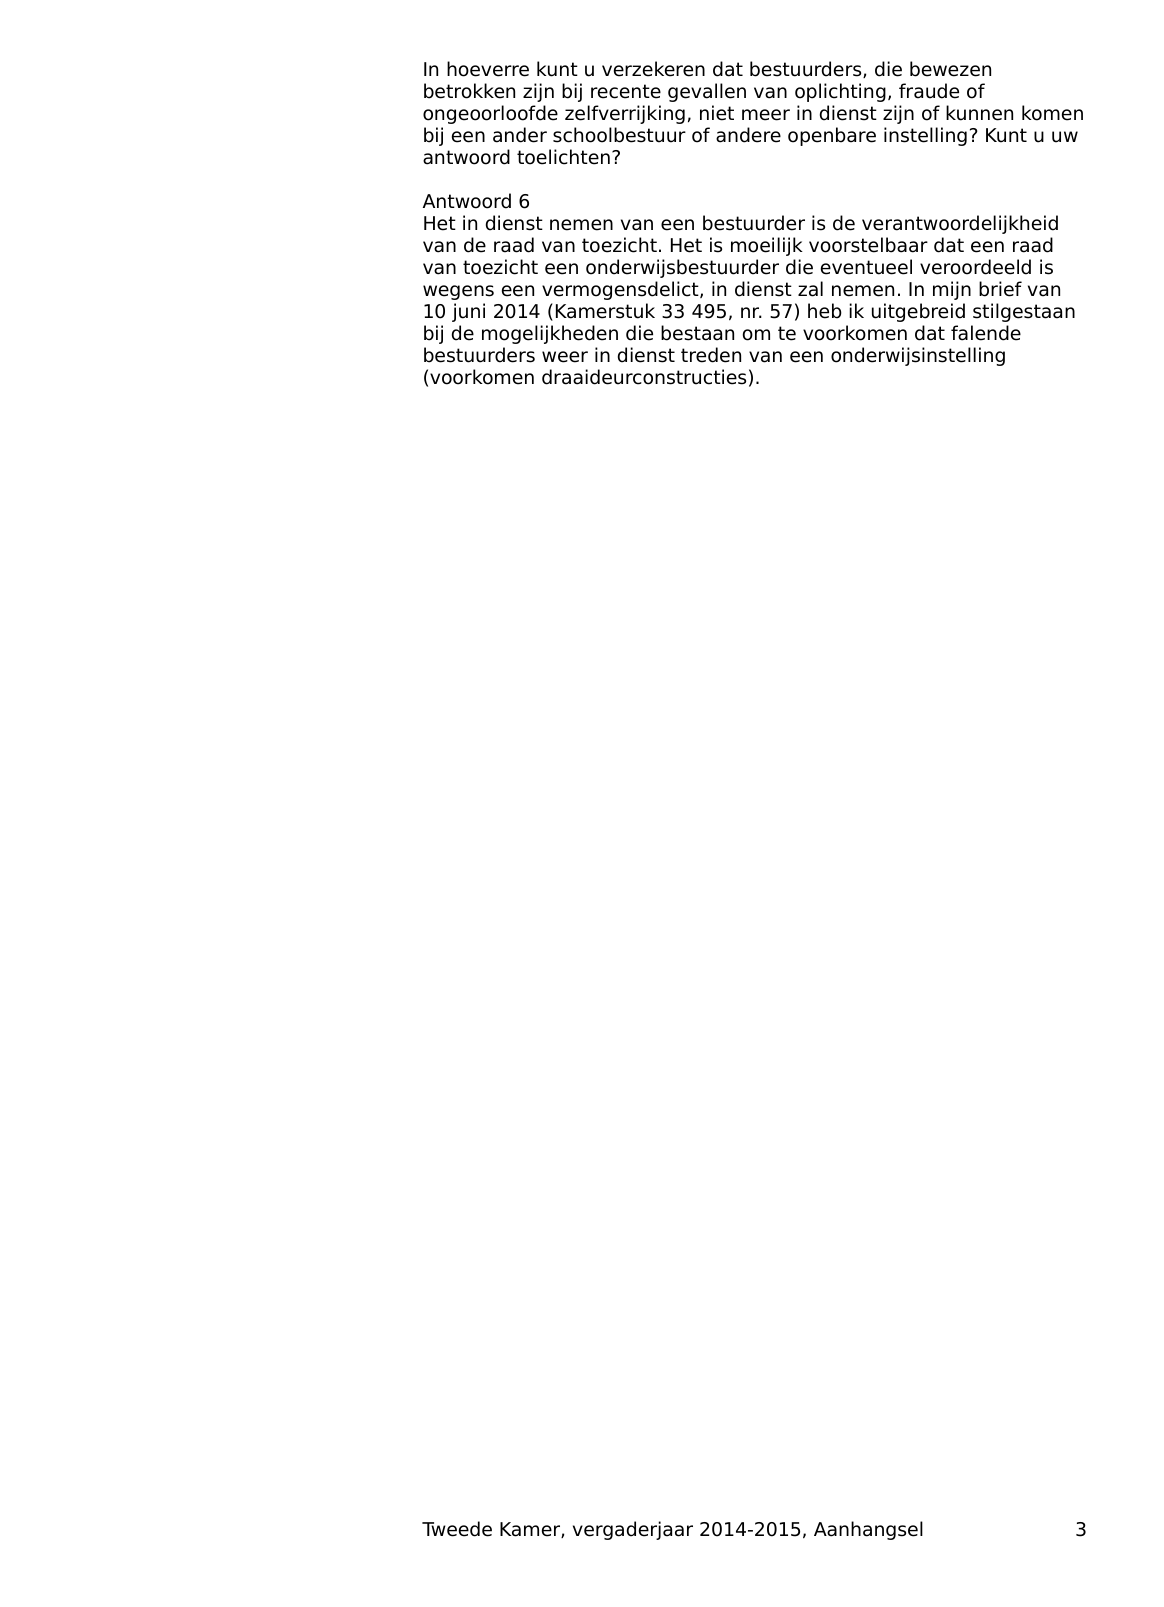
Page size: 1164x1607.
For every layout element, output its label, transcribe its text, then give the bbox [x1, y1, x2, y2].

text Antwoord 6 [422, 191, 1087, 213]
text In hoeverre kunt u verzekeren dat bestuurders, die bewezen betrokken zijn bij recente gevallen van oplichting, fraude of ongeoorloofde zelfverrijking, niet meer in dienst zijn of kunnen komen bij een ander schoolbestuur of andere openbare instelling? Kunt u uw antwoord toelichten? [422, 59, 1087, 169]
text Het in dienst nemen van een bestuurder is de verantwoordelijkheid van de raad van toezicht. Het is moeilijk voorstelbaar dat een raad van toezicht een onderwijsbestuurder die eventueel veroordeeld is wegens een vermogensdelict, in dienst zal nemen. In mijn brief van 10 juni 2014 (Kamerstuk 33 495, nr. 57) heb ik uitgebreid stilgestaan bij de mogelijkheden die bestaan om te voorkomen dat falende bestuurders weer in dienst treden van een onderwijsinstelling (voorkomen draaideurconstructies). [422, 213, 1087, 389]
